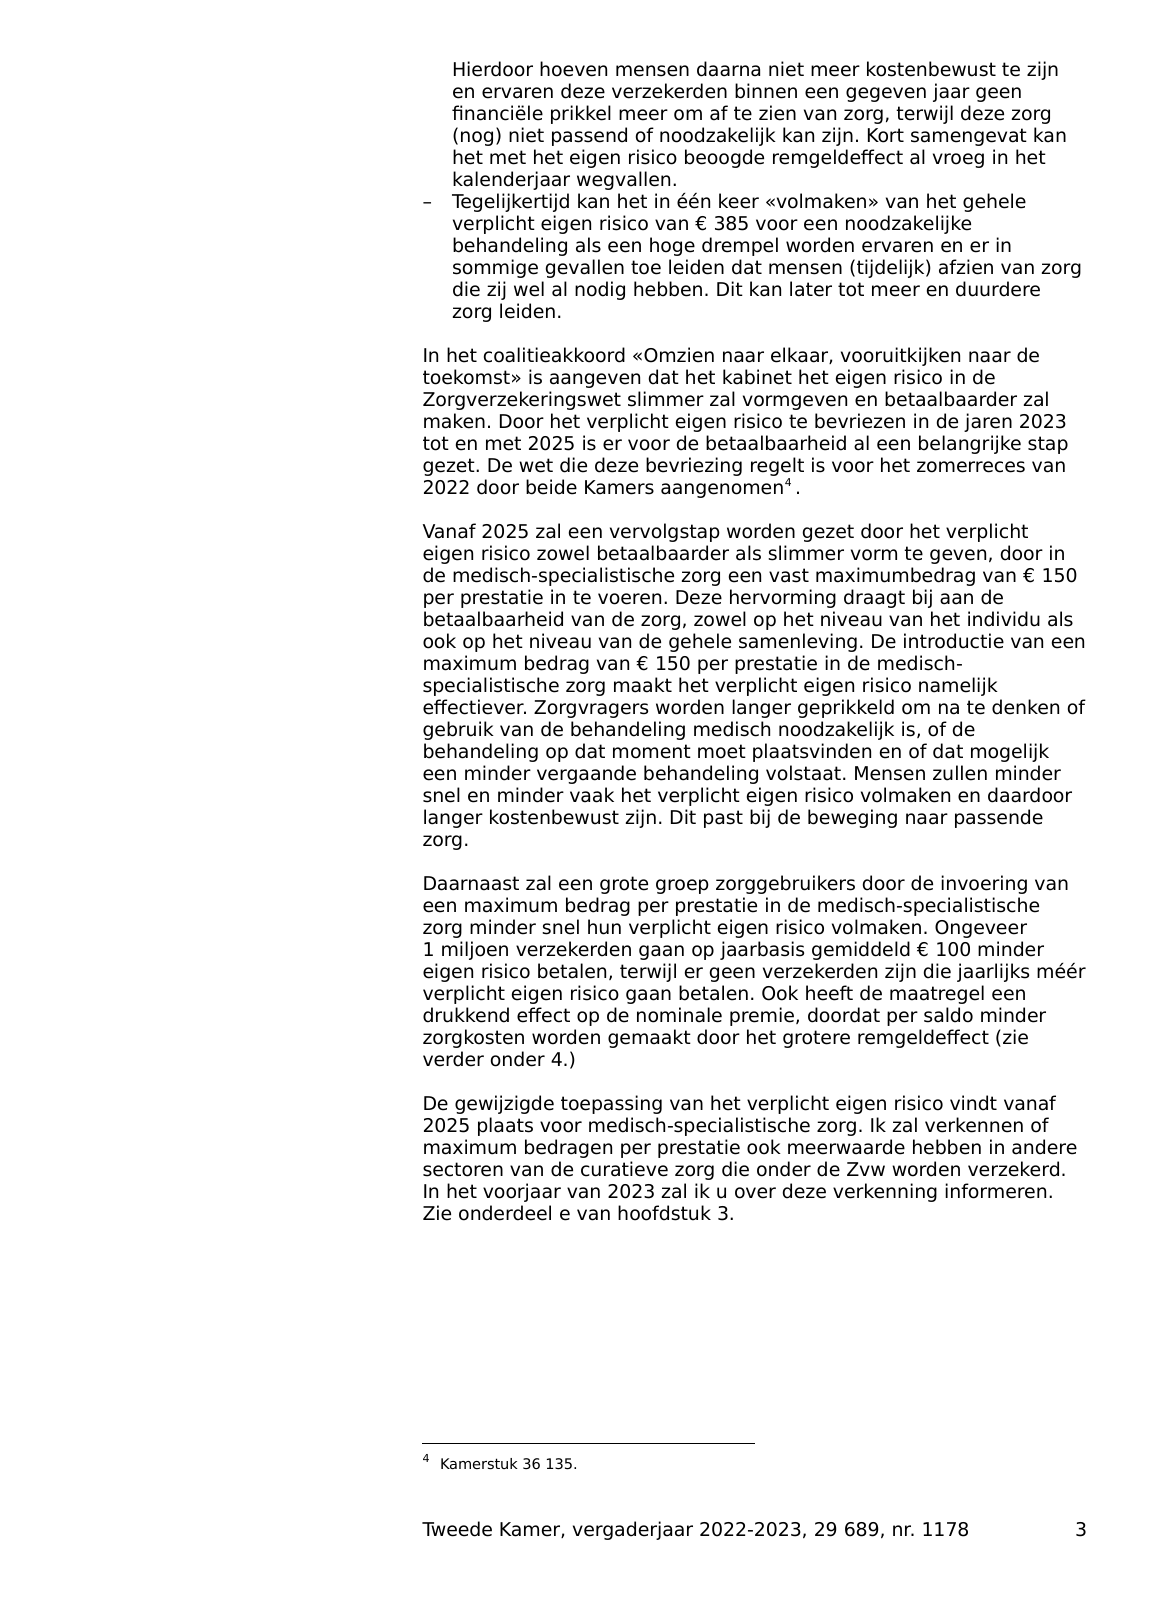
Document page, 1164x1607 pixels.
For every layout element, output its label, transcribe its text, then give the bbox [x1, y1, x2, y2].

text De gewijzigde toepassing van het verplicht eigen risico vindt vanaf 2025 plaats voor medisch-specialistische zorg. Ik zal verkennen of maximum bedragen per prestatie ook meerwaarde hebben in andere sectoren van de curatieve zorg die onder de Zvw worden verzekerd. In het voorjaar van 2023 zal ik u over deze verkenning informeren. Zie onderdeel e van hoofdstuk 3. [422, 1093, 1087, 1225]
text In het coalitieakkoord «Omzien naar elkaar, vooruitkijken naar de toekomst» is aangeven dat het kabinet het eigen risico in de Zorgverzekeringswet slimmer zal vormgeven en betaalbaarder zal maken. Door het verplicht eigen risico te bevriezen in de jaren 2023 tot en met 2025 is er voor de betaalbaarheid al een belangrijke stap gezet. De wet die deze bevriezing regelt is voor het zomerreces van 2022 door beide Kamers aangenomen. [422, 345, 1087, 499]
text Kamerstuk 36 135. [422, 1452, 1087, 1474]
text Vanaf 2025 zal een vervolgstap worden gezet door het verplicht eigen risico zowel betaalbaarder als slimmer vorm te geven, door in de medisch-specialistische zorg een vast maximumbedrag van € 150 per prestatie in te voeren. Deze hervorming draagt bij aan de betaalbaarheid van de zorg, zowel op het niveau van het individu als ook op het niveau van de gehele samenleving. De introductie van een maximum bedrag van € 150 per prestatie in de medisch-specialistische zorg maakt het verplicht eigen risico namelijk effectiever. Zorgvragers worden langer geprikkeld om na te denken of gebruik van de behandeling medisch noodzakelijk is, of de behandeling op dat moment moet plaatsvinden en of dat mogelijk een minder vergaande behandeling volstaat. Mensen zullen minder snel en minder vaak het verplicht eigen risico volmaken en daardoor langer kostenbewust zijn. Dit past bij de beweging naar passende zorg. [422, 521, 1087, 851]
text Hierdoor hoeven mensen daarna niet meer kostenbewust te zijn en ervaren deze verzekerden binnen een gegeven jaar geen financiële prikkel meer om af te zien van zorg, terwijl deze zorg (nog) niet passend of noodzakelijk kan zijn. Kort samengevat kan het met het eigen risico beoogde remgeldeffect al vroeg in het kalenderjaar wegvallen. [452, 59, 1087, 191]
text Daarnaast zal een grote groep zorggebruikers door de invoering van een maximum bedrag per prestatie in de medisch-specialistische zorg minder snel hun verplicht eigen risico volmaken. Ongeveer 1 miljoen verzekerden gaan op jaarbasis gemiddeld € 100 minder eigen risico betalen, terwijl er geen verzekerden zijn die jaarlijks méér verplicht eigen risico gaan betalen. Ook heeft de maatregel een drukkend effect op de nominale premie, doordat per saldo minder zorgkosten worden gemaakt door het grotere remgeldeffect (zie verder onder 4.) [422, 873, 1087, 1071]
text – Tegelijkertijd kan het in één keer «volmaken» van het gehele verplicht eigen risico van € 385 voor een noodzakelijke behandeling als een hoge drempel worden ervaren en er in sommige gevallen toe leiden dat mensen (tijdelijk) afzien van zorg die zij wel al nodig hebben. Dit kan later tot meer en duurdere zorg leiden. [422, 191, 1087, 323]
